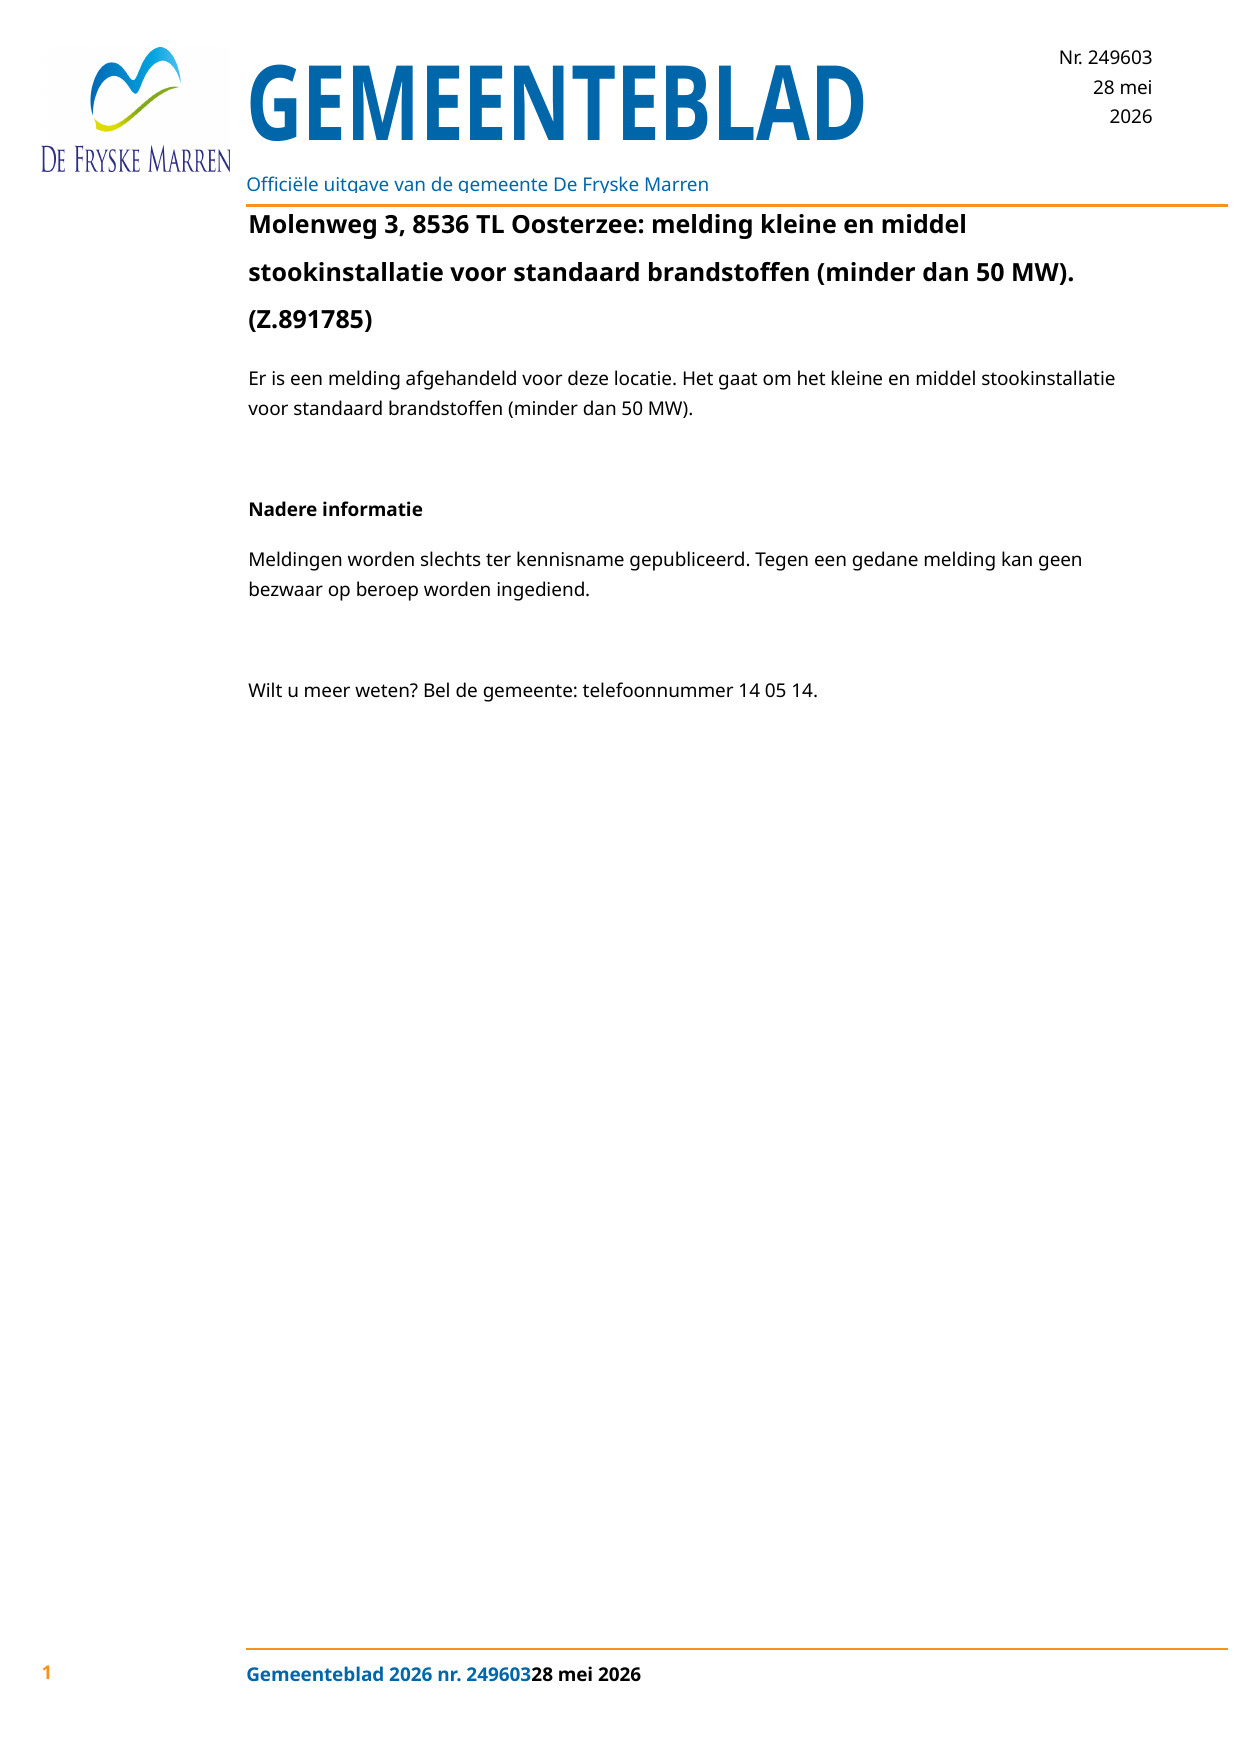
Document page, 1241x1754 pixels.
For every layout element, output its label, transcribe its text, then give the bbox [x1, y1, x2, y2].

text Nadere informatie [248, 496, 1152, 522]
text Wilt u meer weten? Bel de gemeente: telefoonnummer 14 05 14. [248, 677, 1152, 702]
text Meldingen worden slechts ter kennisname gepubliceerd. Tegen een gedane melding kan geen bezwaar op beroep worden ingediend. [248, 546, 1152, 602]
text Er is een melding afgehandeld voor deze locatie. Het gaat om het kleine en middel stookinstallatie voor standaard brandstoffen (minder dan 50 MW). [248, 366, 1152, 421]
text Molenweg 3, 8536 TL Oosterzee: melding kleine en middel stookinstallatie voor standaard brandstoffen (minder dan 50 MW). (Z.891785) [248, 207, 1152, 336]
picture [41, 47, 231, 172]
